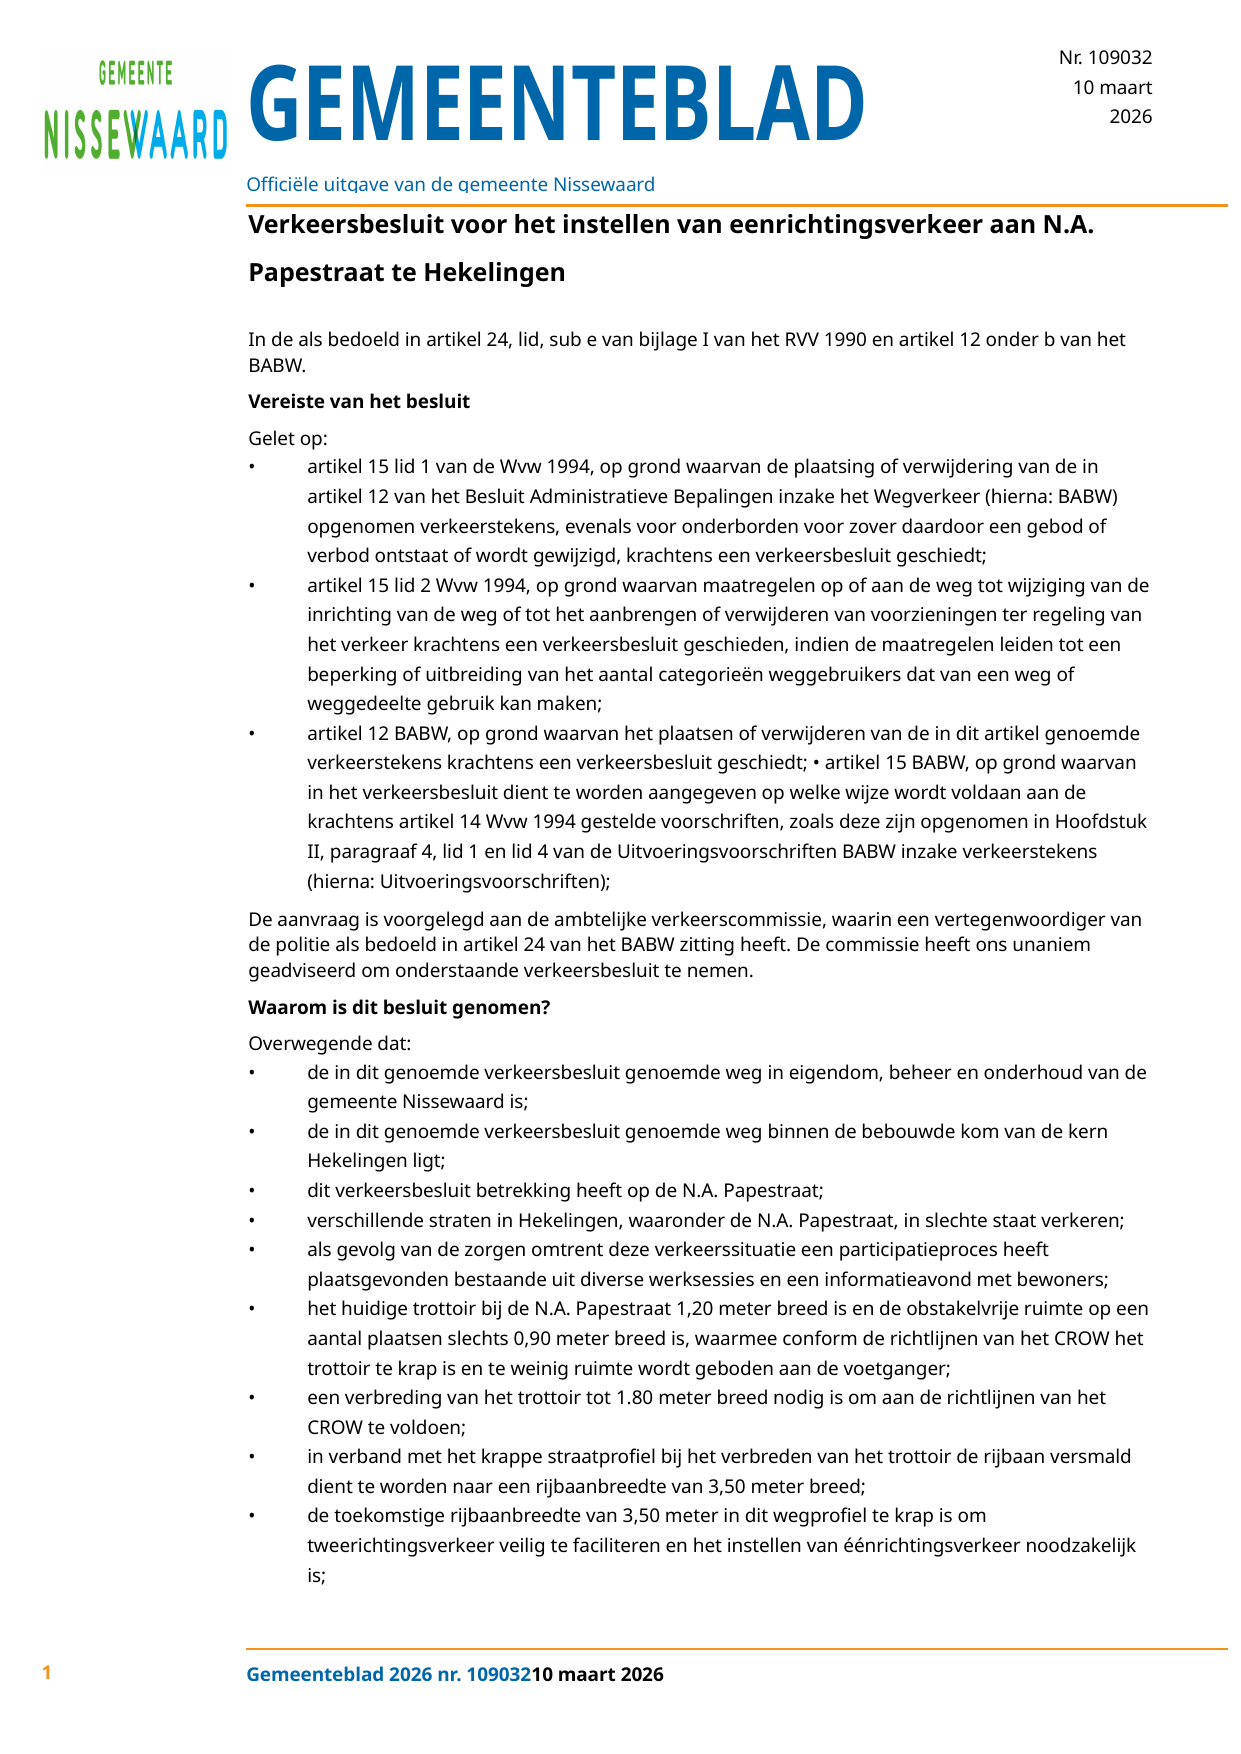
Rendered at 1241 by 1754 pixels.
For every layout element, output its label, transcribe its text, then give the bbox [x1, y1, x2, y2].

list in verband met het krappe straatprofiel bij het verbreden van het trottoir de rijbaan versmald dient te worden naar een rijbaanbreedte van 3,50 meter breed; [248, 1443, 1152, 1499]
list het huidige trottoir bij de N.A. Papestraat 1,20 meter breed is en de obstakelvrije ruimte op een aantal plaatsen slechts 0,90 meter breed is, waarmee conform de richtlijnen van het CROW het trottoir te krap is en te weinig ruimte wordt geboden aan de voetganger; [248, 1296, 1152, 1380]
list de in dit genoemde verkeersbesluit genoemde weg in eigendom, beheer en onderhoud van de gemeente Nissewaard is; [248, 1059, 1152, 1114]
list een verbreding van het trottoir tot 1.80 meter breed nodig is om aan de richtlijnen van het CROW te voldoen; [248, 1384, 1152, 1439]
list dit verkeersbesluit betrekking heeft op de N.A. Papestraat; [248, 1177, 1152, 1203]
list de in dit genoemde verkeersbesluit genoemde weg binnen de bebouwde kom van de kern Hekelingen ligt; [248, 1118, 1152, 1173]
text Verkeersbesluit voor het instellen van eenrichtingsverkeer aan N.A. Papestraat te Hekelingen [248, 207, 1152, 288]
text De aanvraag is voorgelegd aan de ambtelijke verkeerscommissie, waarin een vertegenwoordiger van de politie als bedoeld in artikel 24 van het BABW zitting heeft. De commissie heeft ons unaniem geadviseerd om onderstaande verkeersbesluit te nemen. [248, 906, 1152, 983]
text In de als bedoeld in artikel 24, lid, sub e van bijlage I van het RVV 1990 en artikel 12 onder b van het BABW. [248, 326, 1152, 378]
text Gelet op: [248, 425, 1152, 451]
list de toekomstige rijbaanbreedte van 3,50 meter in dit wegprofiel te krap is om tweerichtingsverkeer veilig te faciliteren en het instellen van éénrichtingsverkeer noodzakelijk is; [248, 1503, 1152, 1587]
list artikel 15 lid 1 van de Wvw 1994, op grond waarvan de plaatsing of verwijdering van de in artikel 12 van het Besluit Administratieve Bepalingen inzake het Wegverkeer (hierna: BABW) opgenomen verkeerstekens, evenals voor onderborden voor zover daardoor een gebod of verbod ontstaat of wordt gewijzigd, krachtens een verkeersbesluit geschiedt; [248, 454, 1152, 568]
text Vereiste van het besluit [248, 389, 1152, 414]
list verschillende straten in Hekelingen, waaronder de N.A. Papestraat, in slechte staat verkeren; [248, 1207, 1152, 1232]
picture [41, 47, 231, 172]
text Overwegende dat: [248, 1031, 1152, 1056]
text Waarom is dit besluit genomen? [248, 994, 1152, 1019]
list als gevolg van de zorgen omtrent deze verkeerssituatie een participatieproces heeft plaatsgevonden bestaande uit diverse werksessies en een informatieavond met bewoners; [248, 1236, 1152, 1292]
list artikel 15 lid 2 Wvw 1994, op grond waarvan maatregelen op of aan de weg tot wijziging van de inrichting van de weg of tot het aanbrengen of verwijderen van voorzieningen ter regeling van het verkeer krachtens een verkeersbesluit geschieden, indien de maatregelen leiden tot een beperking of uitbreiding van het aantal categorieën weggebruikers dat van een weg of weggedeelte gebruik kan maken; [248, 572, 1152, 716]
list artikel 12 BABW, op grond waarvan het plaatsen of verwijderen van de in dit artikel genoemde verkeerstekens krachtens een verkeersbesluit geschiedt; • artikel 15 BABW, op grond waarvan in het verkeersbesluit dient te worden aangegeven op welke wijze wordt voldaan aan de krachtens artikel 14 Wvw 1994 gestelde voorschriften, zoals deze zijn opgenomen in Hoofdstuk II, paragraaf 4, lid 1 en lid 4 van de Uitvoeringsvoorschriften BABW inzake verkeerstekens (hierna: Uitvoeringsvoorschriften); [248, 720, 1152, 893]
